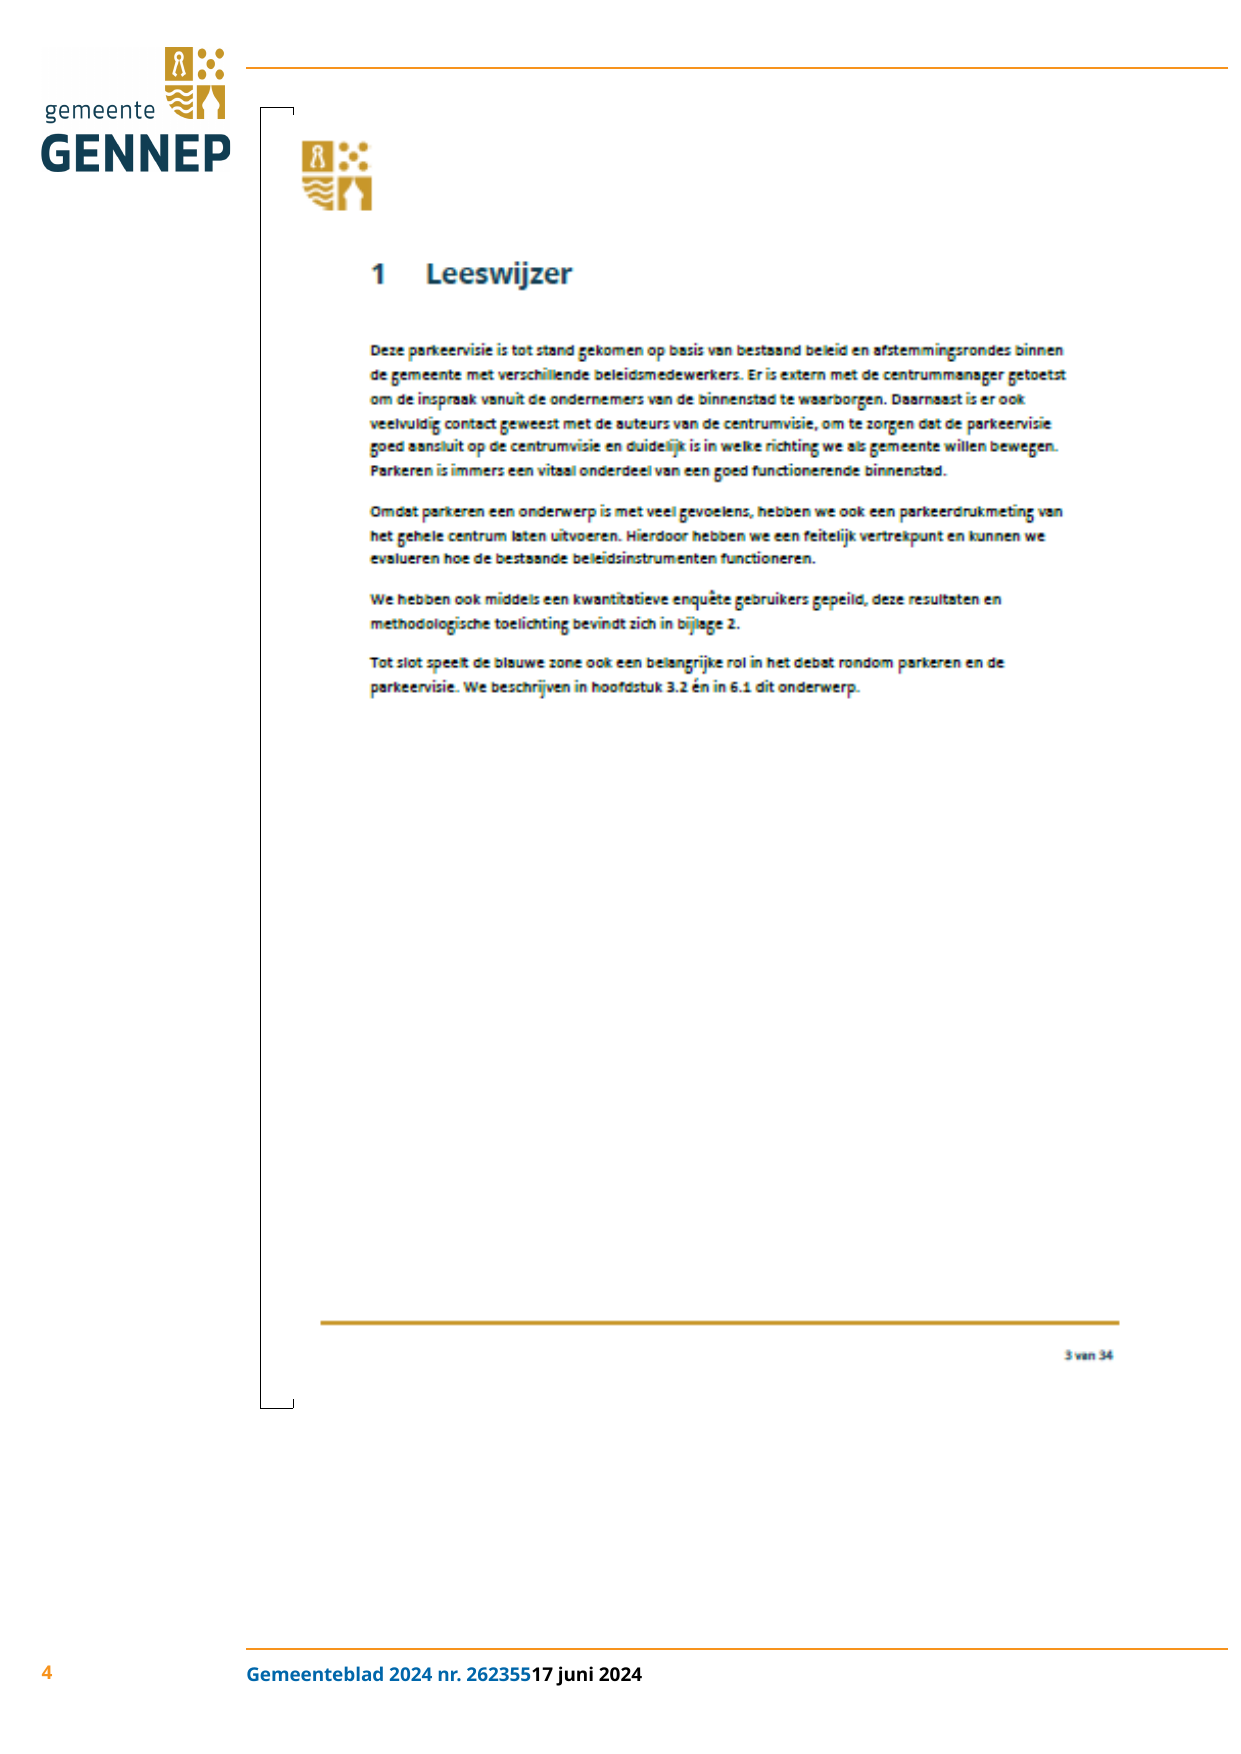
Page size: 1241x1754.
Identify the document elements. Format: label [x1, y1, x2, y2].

picture [268, 115, 1173, 1399]
picture [41, 47, 231, 172]
